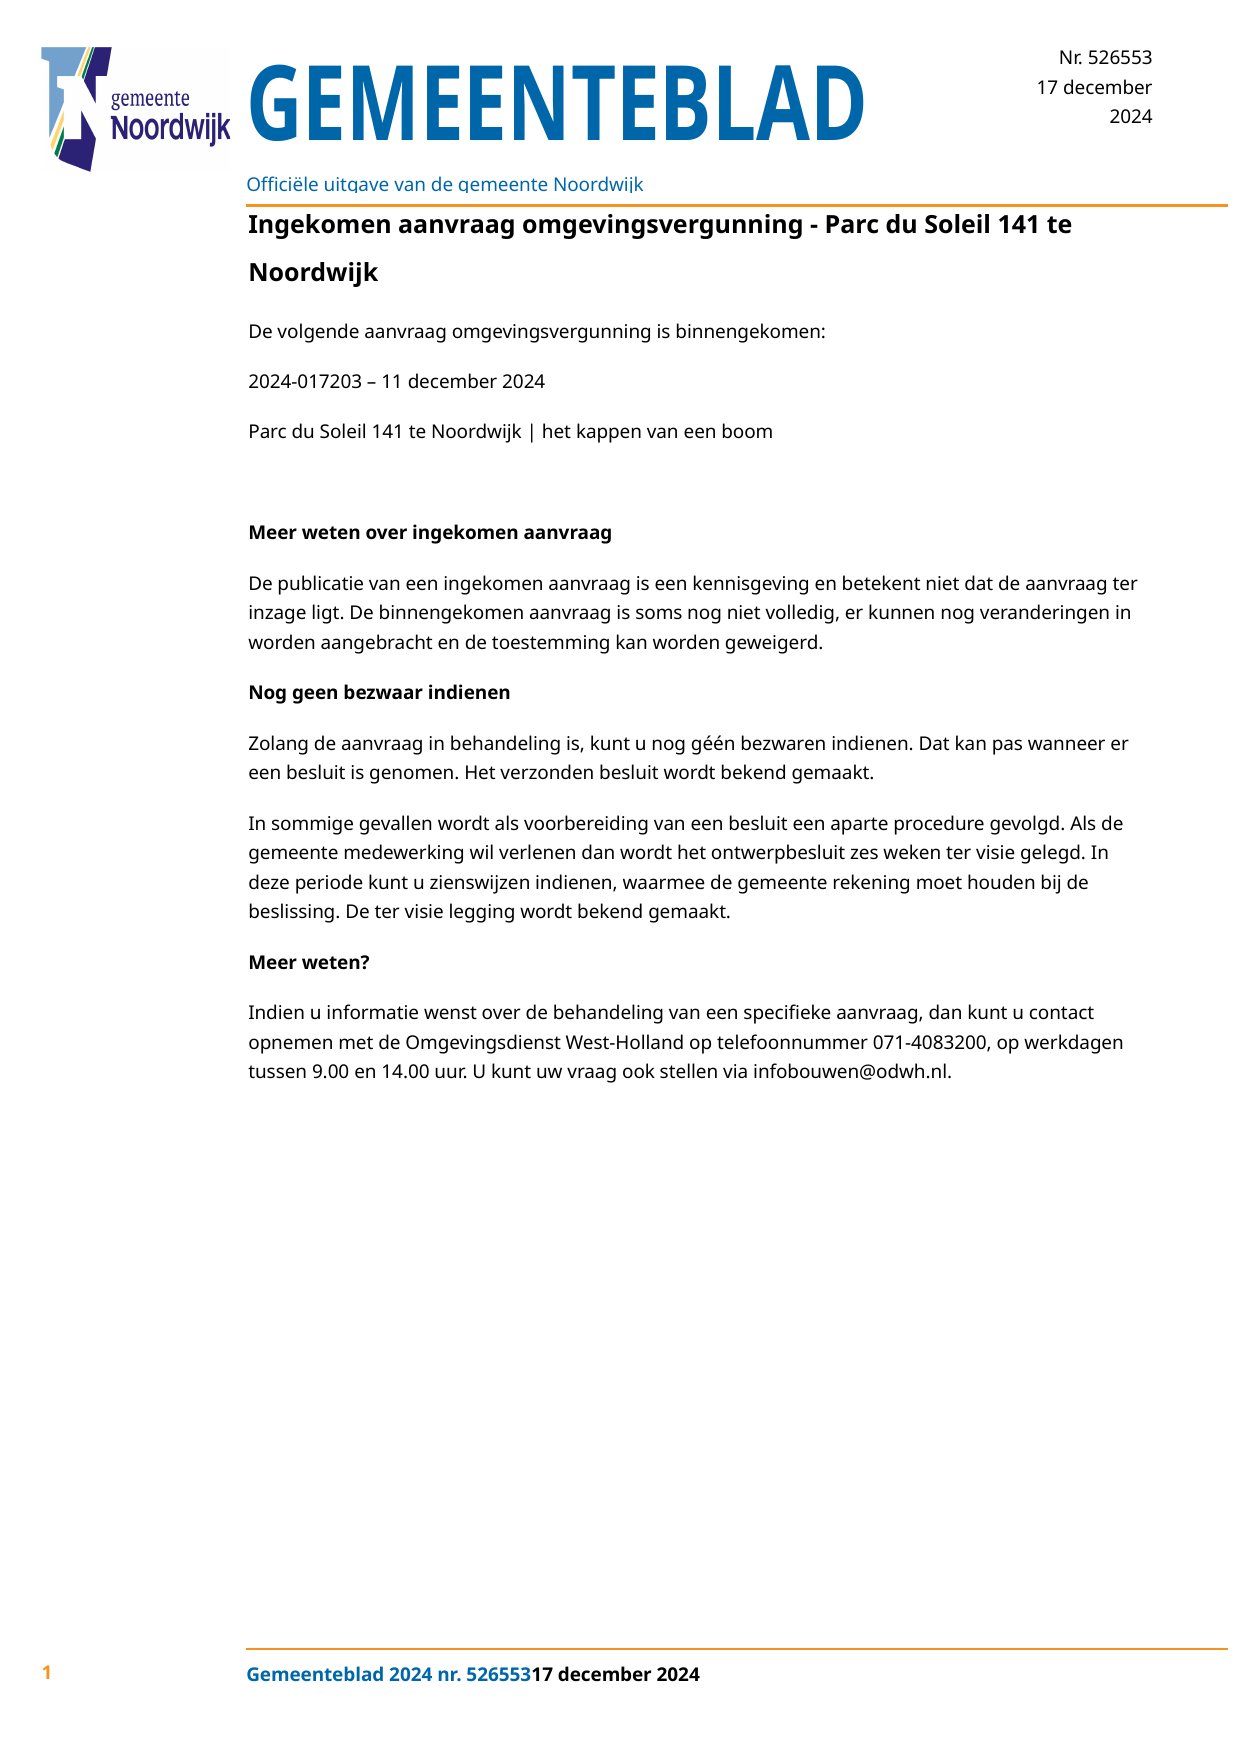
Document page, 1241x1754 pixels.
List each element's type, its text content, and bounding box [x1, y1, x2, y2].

text De volgende aanvraag omgevingsvergunning is binnengekomen: [248, 318, 1152, 344]
text Meer weten over ingekomen aanvraag [248, 519, 1152, 545]
text Nog geen bezwaar indienen [248, 679, 1152, 705]
picture [41, 47, 231, 172]
text De publicatie van een ingekomen aanvraag is een kennisgeving en betekent niet dat de aanvraag ter inzage ligt. De binnengekomen aanvraag is soms nog niet volledig, er kunnen nog veranderingen in worden aangebracht en de toestemming kan worden geweigerd. [248, 570, 1152, 655]
text Parc du Soleil 141 te Noordwijk | het kappen van een boom [248, 419, 1152, 444]
text In sommige gevallen wordt als voorbereiding van een besluit een aparte procedure gevolgd. Als de gemeente medewerking wil verlenen dan wordt het ontwerpbesluit zes weken ter visie gelegd. In deze periode kunt u zienswijzen indienen, waarmee de gemeente rekening moet houden bij de beslissing. De ter visie legging wordt bekend gemaakt. [248, 810, 1152, 924]
text Zolang de aanvraag in behandeling is, kunt u nog géén bezwaren indienen. Dat kan pas wanneer er een besluit is genomen. Het verzonden besluit wordt bekend gemaakt. [248, 730, 1152, 785]
text 2024-017203 – 11 december 2024 [248, 368, 1152, 394]
text Meer weten? [248, 949, 1152, 975]
text Ingekomen aanvraag omgevingsvergunning - Parc du Soleil 141 te Noordwijk [248, 207, 1152, 288]
text Indien u informatie wenst over de behandeling van een specifieke aanvraag, dan kunt u contact opnemen met de Omgevingsdienst West-Holland op telefoonnummer 071-4083200, op werkdagen tussen 9.00 en 14.00 uur. U kunt uw vraag ook stellen via infobouwen@odwh.nl. [248, 999, 1152, 1084]
